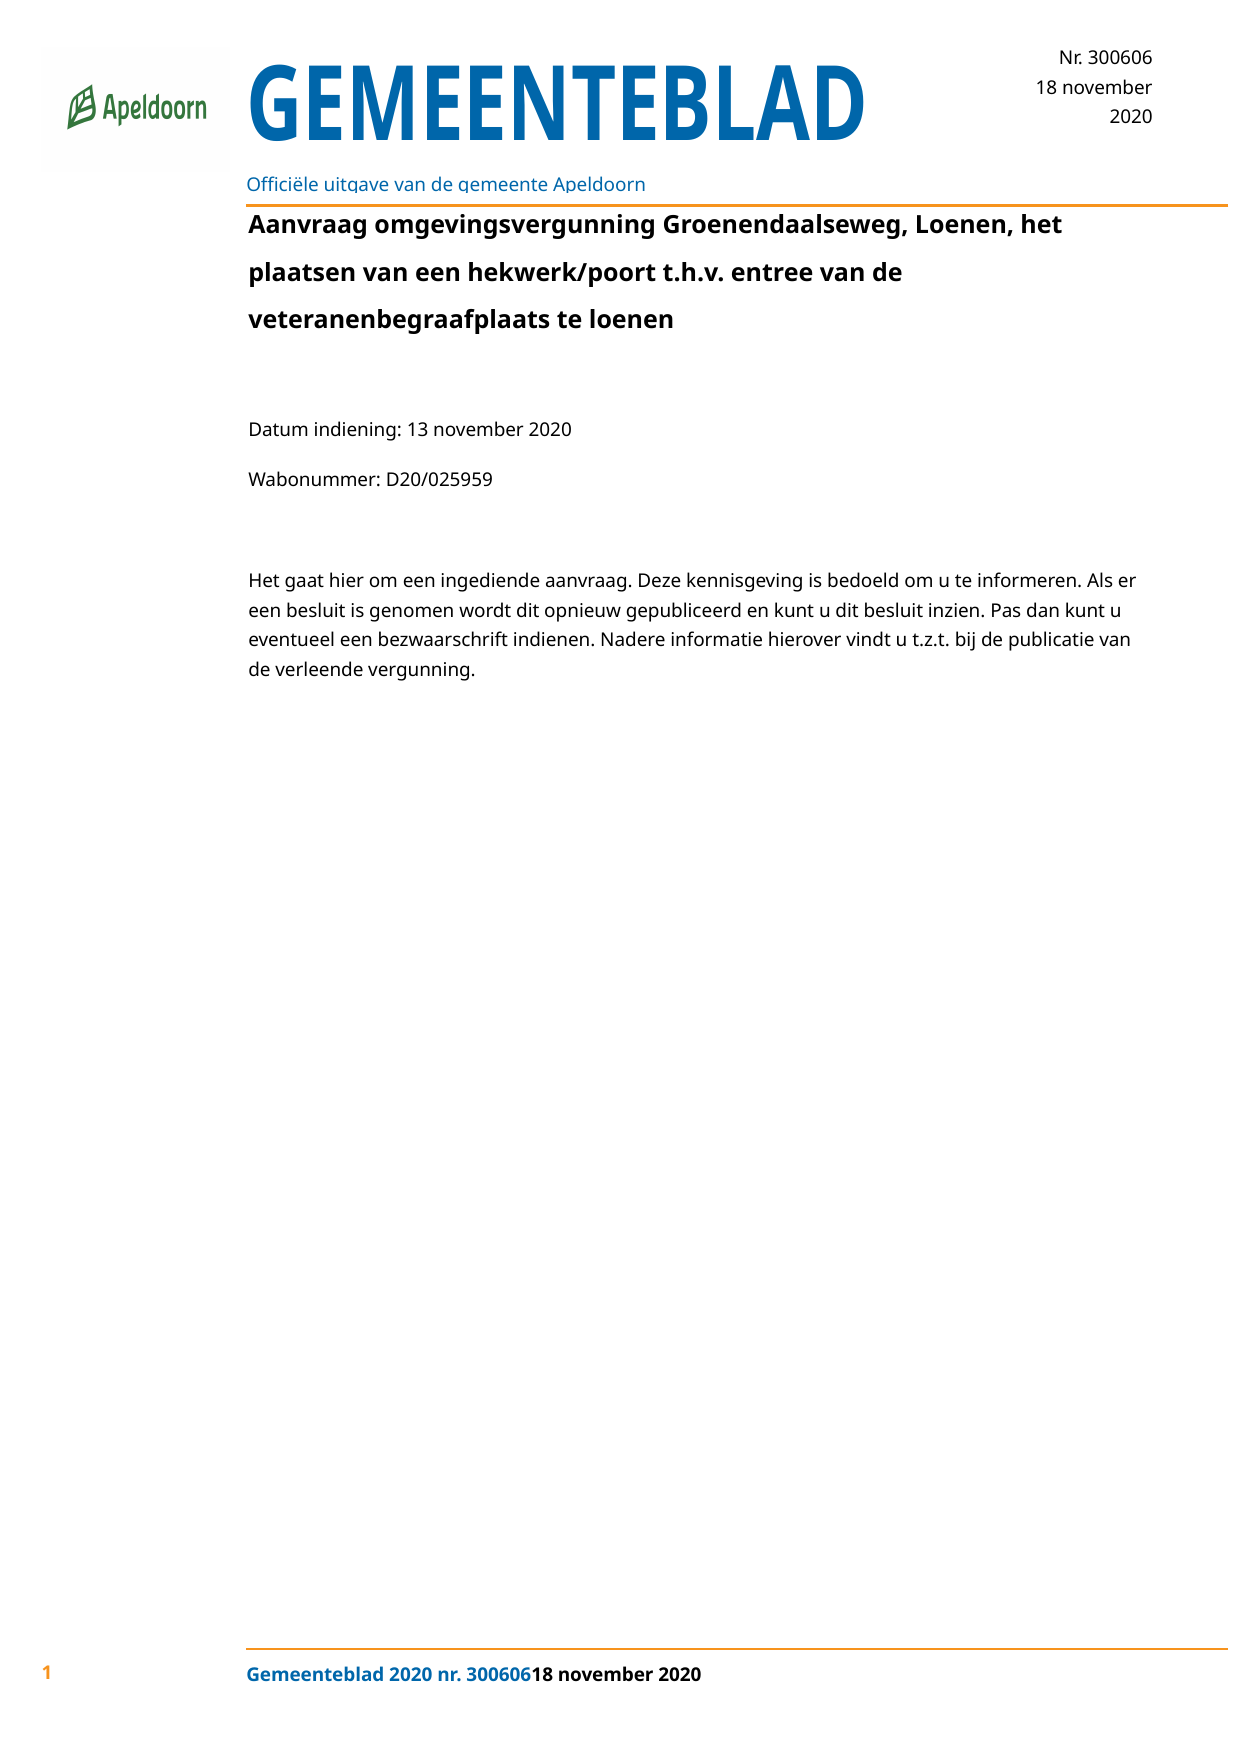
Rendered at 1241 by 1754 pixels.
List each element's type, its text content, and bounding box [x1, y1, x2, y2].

text Aanvraag omgevingsvergunning Groenendaalseweg, Loenen, het plaatsen van een hekwerk/poort t.h.v. entree van de veteranenbegraafplaats te loenen [248, 207, 1152, 336]
picture [41, 47, 231, 172]
text Wabonummer: D20/025959 [248, 466, 1152, 492]
text Datum indiening: 13 november 2020 [248, 416, 1152, 442]
text Het gaat hier om een ingediende aanvraag. Deze kennisgeving is bedoeld om u te informeren. Als er een besluit is genomen wordt dit opnieuw gepubliceerd en kunt u dit besluit inzien. Pas dan kunt u eventueel een bezwaarschrift indienen. Nadere informatie hierover vindt u t.z.t. bij de publicatie van de verleende vergunning. [248, 567, 1152, 682]
